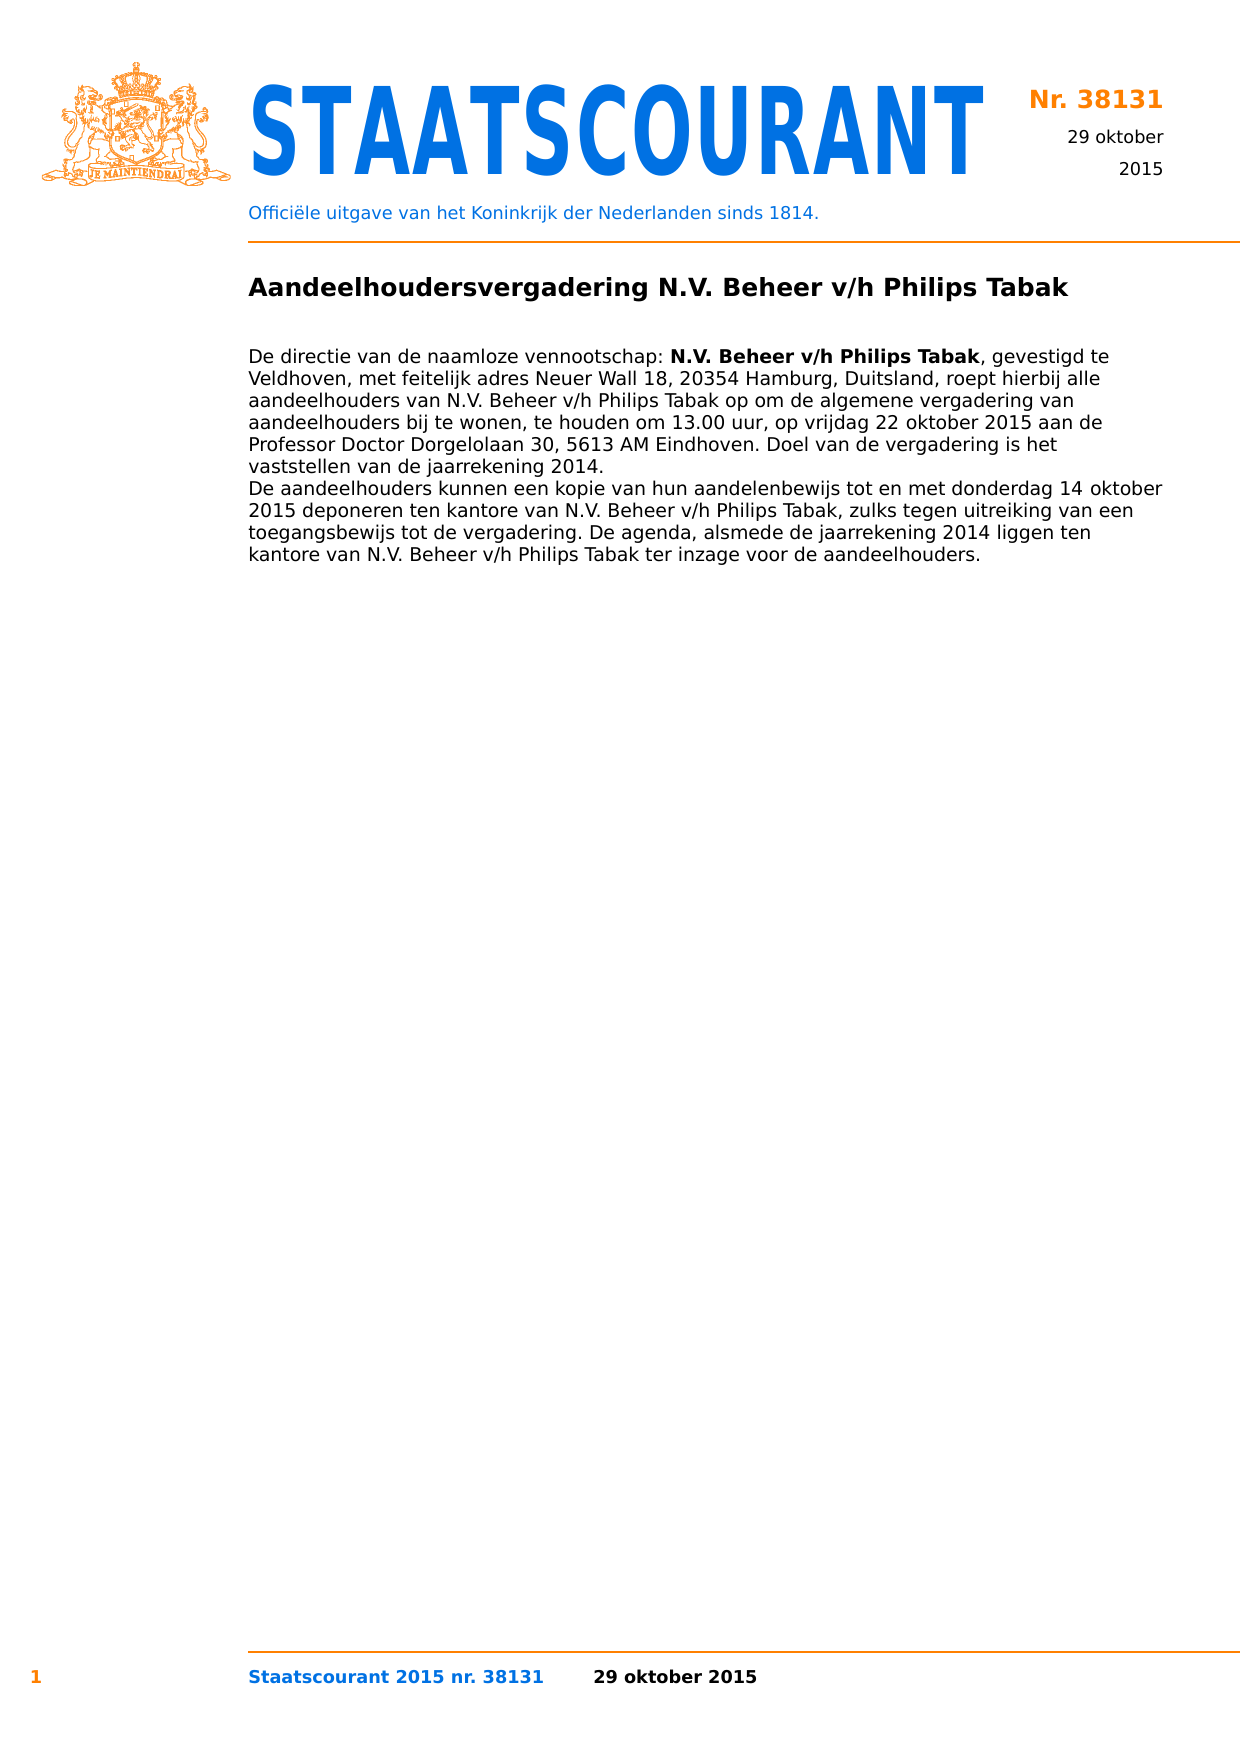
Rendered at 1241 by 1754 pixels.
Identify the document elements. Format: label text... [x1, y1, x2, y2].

table_cell 29 oktober [998, 121, 1240, 153]
picture [41, 62, 231, 186]
table_header [25, 62, 248, 241]
table_header STAATSCOURANT [248, 62, 998, 203]
table_cell 2015 [998, 153, 1240, 203]
text De aandeelhouders kunnen een kopie van hun aandelenbewijs tot en met donderdag 14 oktober 2015 deponeren ten kantore van N.V. Beheer v/h Philips Tabak, zulks tegen uitreiking van een toegangsbewijs tot de vergadering. De agenda, alsmede de jaarrekening 2014 liggen ten kantore van N.V. Beheer v/h Philips Tabak ter inzage voor de aandeelhouders. [248, 478, 1163, 566]
table_cell Officiële uitgave van het Koninkrijk der Nederlanden sinds 1814. [248, 203, 1240, 241]
text De directie van de naamloze vennootschap: N.V. Beheer v/h Philips Tabak, gevestigd te Veldhoven, met feitelijk adres Neuer Wall 18, 20354 Hamburg, Duitsland, roept hierbij alle aandeelhouders van N.V. Beheer v/h Philips Tabak op om de algemene vergadering van aandeelhouders bij te wonen, te houden om 13.00 uur, op vrijdag 22 oktober 2015 aan de Professor Doctor Dorgelolaan 30, 5613 AM Eindhoven. Doel van de vergadering is het vaststellen van de jaarrekening 2014. [248, 346, 1163, 478]
subtitle Aandeelhoudersvergadering N.V. Beheer v/h Philips Tabak [248, 273, 1163, 302]
table_header Nr. 38131 [998, 62, 1240, 121]
